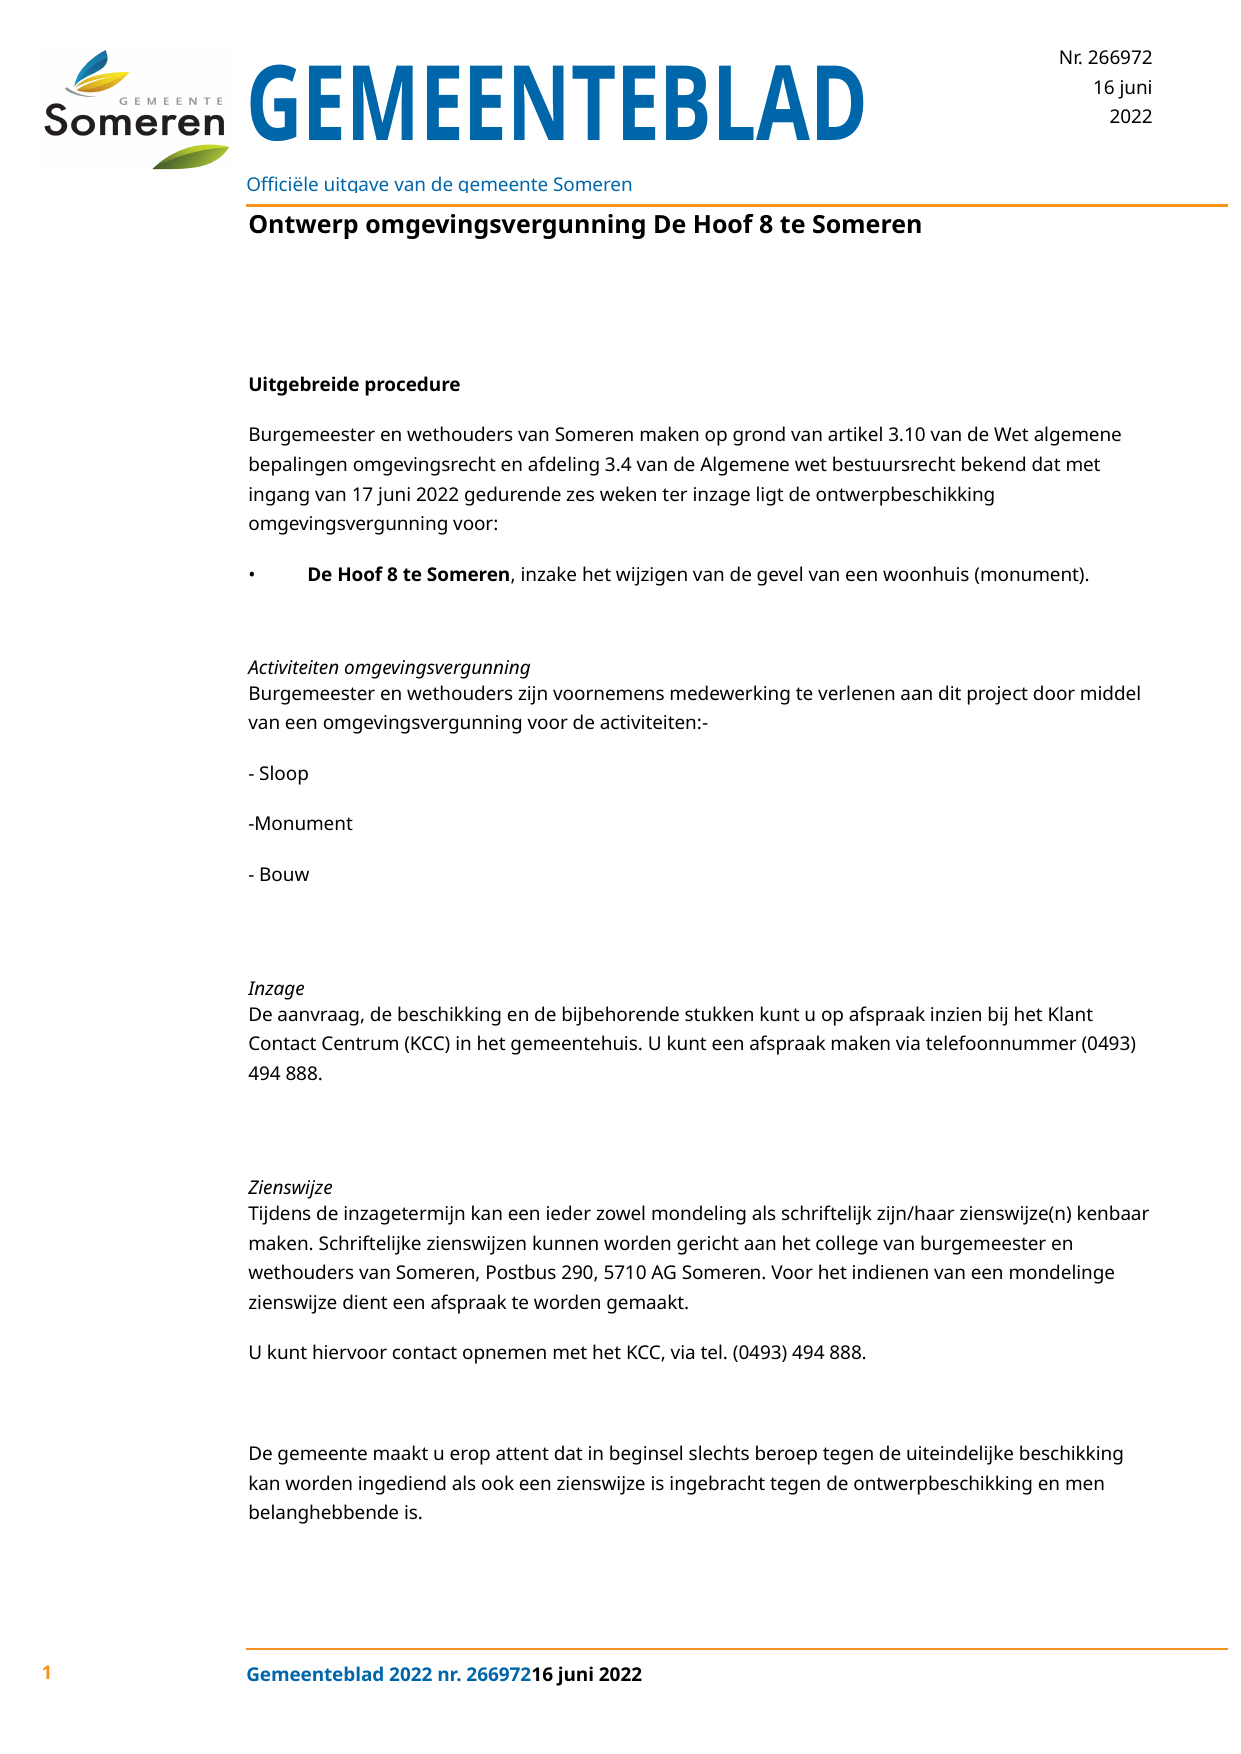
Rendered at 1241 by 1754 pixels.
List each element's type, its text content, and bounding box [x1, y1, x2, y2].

text - Sloop [248, 760, 1152, 786]
text Burgemeester en wethouders zijn voornemens medewerking te verlenen aan dit project door middel van een omgevingsvergunning voor de activiteiten:- [248, 680, 1152, 735]
text Burgemeester en wethouders van Someren maken op grond van artikel 3.10 van de Wet algemene bepalingen omgevingsrecht en afdeling 3.4 van de Algemene wet bestuursrecht bekend dat met ingang van 17 juni 2022 gedurende zes weken ter inzage ligt de ontwerpbeschikking omgevingsvergunning voor: [248, 422, 1152, 536]
text Inzage [248, 975, 1152, 1001]
text -Monument [248, 810, 1152, 836]
picture [41, 47, 231, 172]
list De Hoof 8 te Someren, inzake het wijzigen van de gevel van een woonhuis (monument). [248, 561, 1152, 586]
text Zienswijze [248, 1174, 1152, 1200]
text Activiteiten omgevingsvergunning [248, 654, 1152, 680]
text De aanvraag, de beschikking en de bijbehorende stukken kunt u op afspraak inzien bij het Klant Contact Centrum (KCC) in het gemeentehuis. U kunt een afspraak maken via telefoonnummer (0493) 494 888. [248, 1001, 1152, 1086]
text Tijdens de inzagetermijn kan een ieder zowel mondeling als schriftelijk zijn/haar zienswijze(n) kenbaar maken. Schriftelijke zienswijzen kunnen worden gericht aan het college van burgemeester en wethouders van Someren, Postbus 290, 5710 AG Someren. Voor het indienen van een mondelinge zienswijze dient een afspraak te worden gemaakt. [248, 1200, 1152, 1315]
text Ontwerp omgevingsvergunning De Hoof 8 te Someren [248, 207, 1152, 241]
text De gemeente maakt u erop attent dat in beginsel slechts beroep tegen de uiteindelijke beschikking kan worden ingediend als ook een zienswijze is ingebracht tegen de ontwerpbeschikking en men belanghebbende is. [248, 1440, 1152, 1525]
text Uitgebreide procedure [248, 371, 1152, 397]
text U kunt hiervoor contact opnemen met het KCC, via tel. (0493) 494 888. [248, 1339, 1152, 1365]
text - Bouw [248, 861, 1152, 887]
